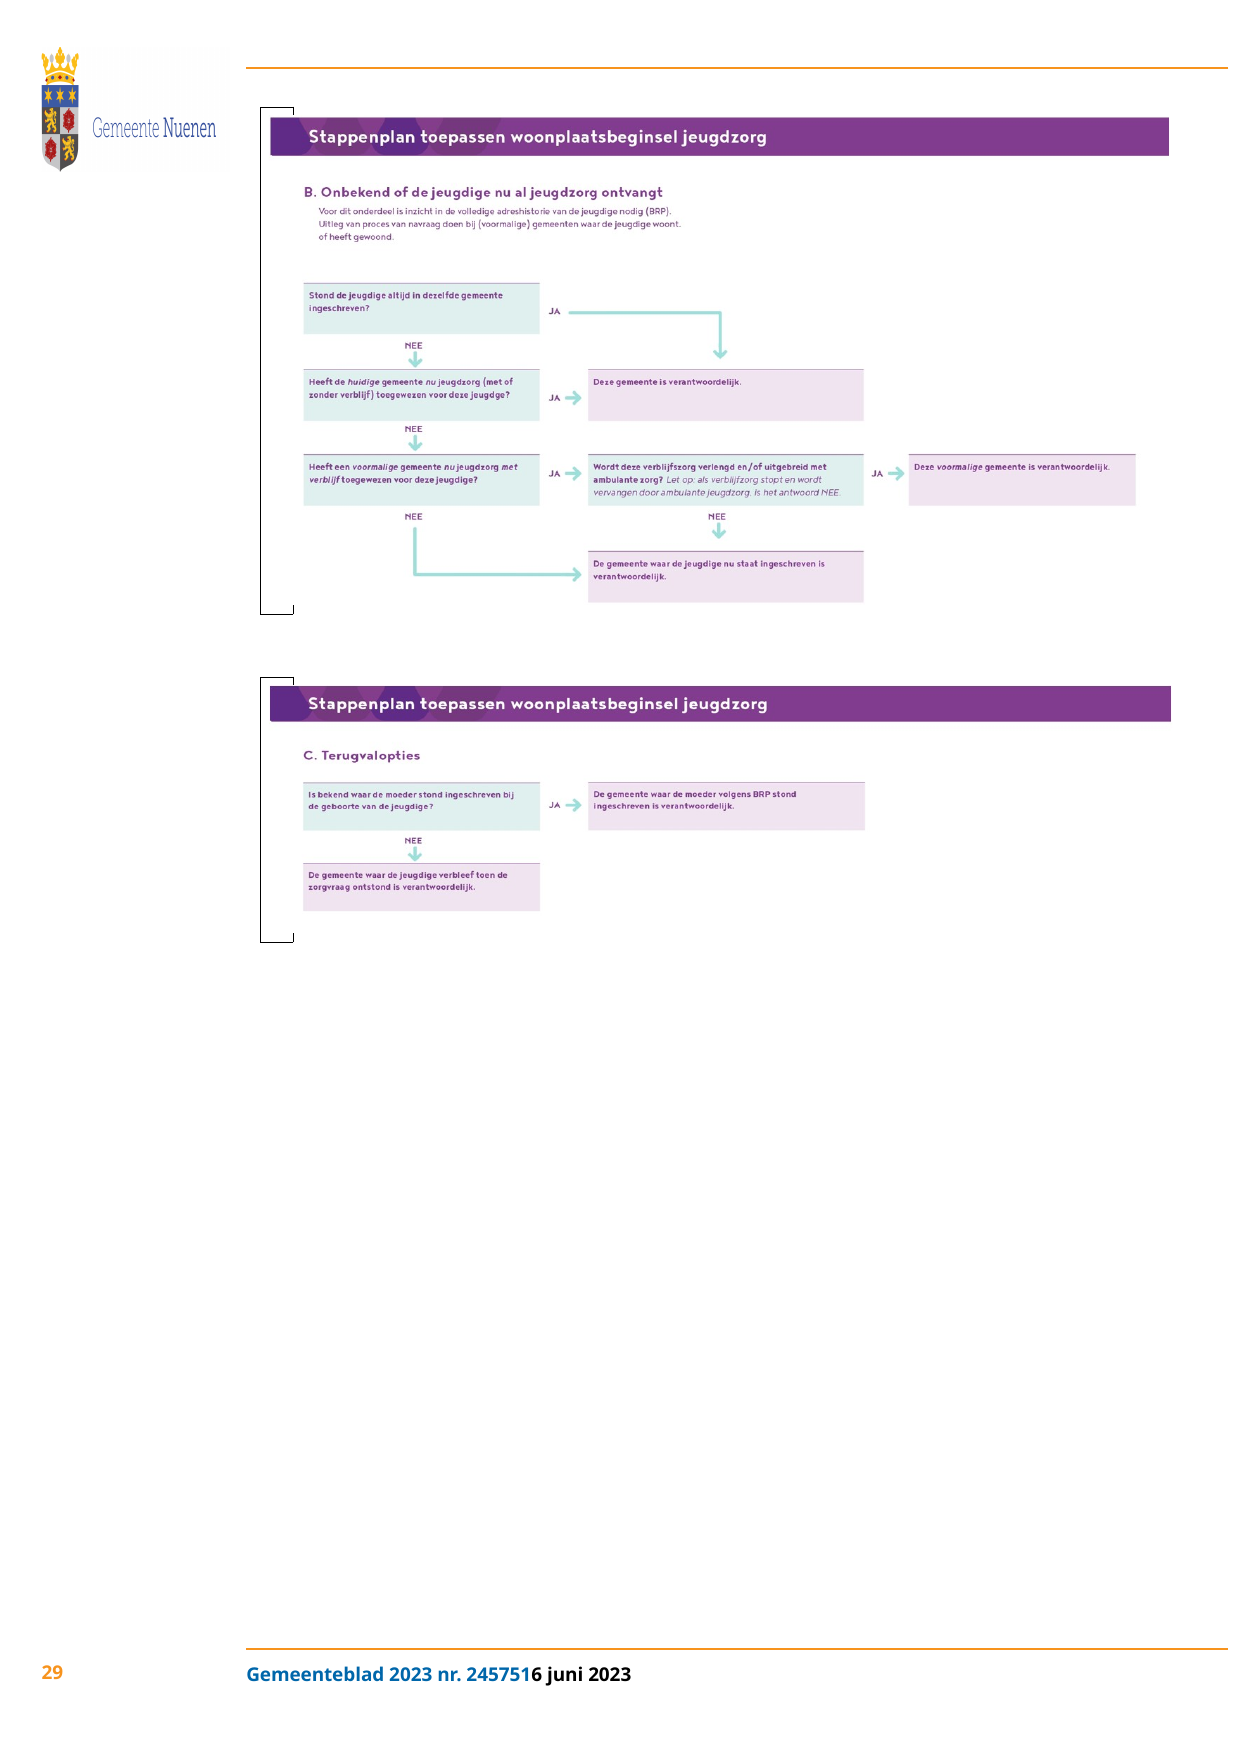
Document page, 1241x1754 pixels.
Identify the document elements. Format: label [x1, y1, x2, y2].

picture [268, 685, 1173, 933]
picture [268, 115, 1173, 605]
picture [41, 47, 231, 172]
